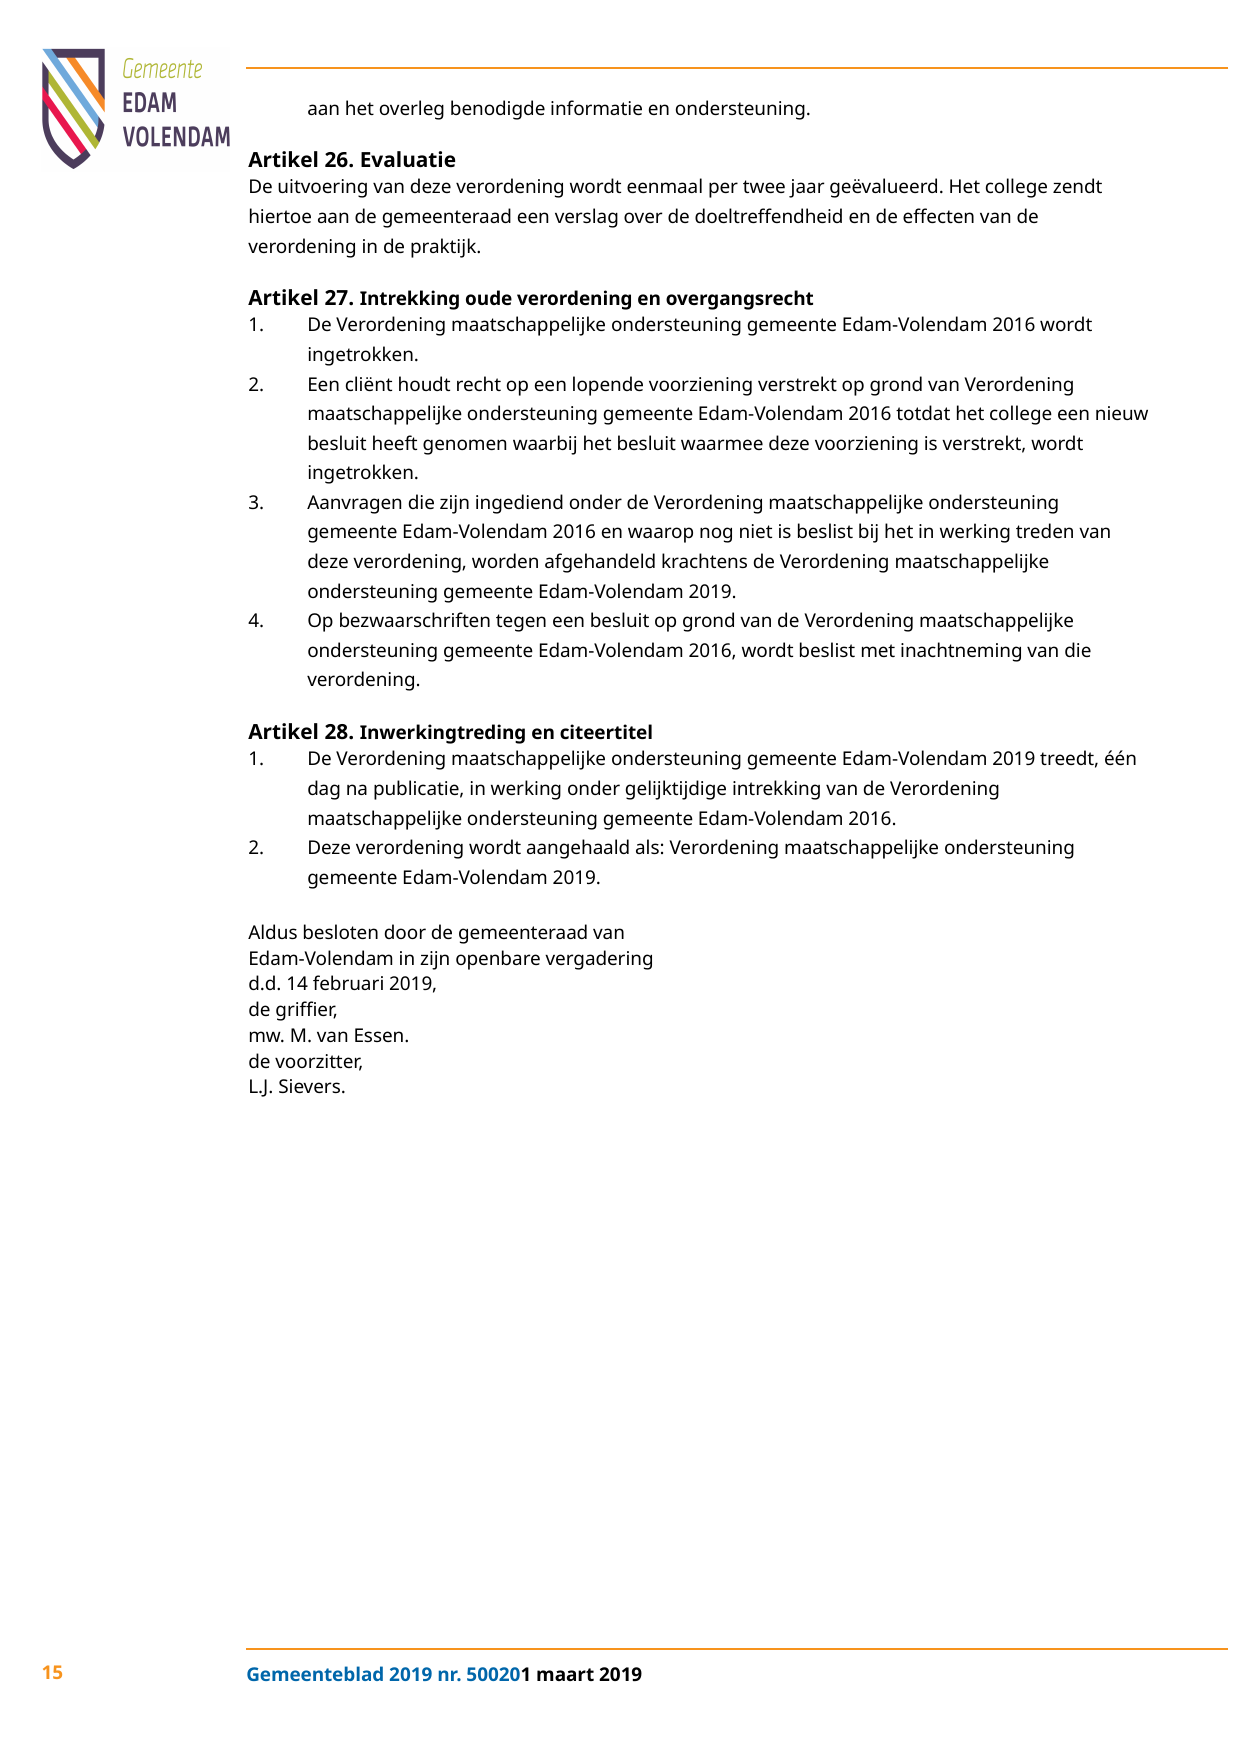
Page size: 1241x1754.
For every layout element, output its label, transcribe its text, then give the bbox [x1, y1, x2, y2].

text De uitvoering van deze verordening wordt eenmaal per twee jaar geëvalueerd. Het college zendt hiertoe aan de gemeenteraad een verslag over de doeltreffendheid en de effecten van de verordening in de praktijk. [248, 174, 1152, 258]
list De Verordening maatschappelijke ondersteuning gemeente Edam-Volendam 2019 treedt, één dag na publicatie, in werking onder gelijktijdige intrekking van de Verordening maatschappelijke ondersteuning gemeente Edam-Volendam 2016. [248, 746, 1152, 830]
text mw. M. van Essen. [248, 1022, 1152, 1048]
list aan het overleg benodigde informatie en ondersteuning. [248, 95, 1152, 121]
text Artikel 28. Inwerkingtreding en citeertitel [248, 717, 1152, 746]
text Artikel 26. Evaluatie [248, 145, 1152, 174]
list Aanvragen die zijn ingediend onder de Verordening maatschappelijke ondersteuning gemeente Edam-Volendam 2016 en waarop nog niet is beslist bij het in werking treden van deze verordening, worden afgehandeld krachtens de Verordening maatschappelijke ondersteuning gemeente Edam-Volendam 2019. [248, 489, 1152, 604]
list Deze verordening wordt aangehaald als: Verordening maatschappelijke ondersteuning gemeente Edam-Volendam 2019. [248, 834, 1152, 889]
text Artikel 27. Intrekking oude verordening en overgangsrecht [248, 283, 1152, 312]
text d.d. 14 februari 2019, [248, 971, 1152, 996]
picture [41, 47, 231, 172]
text de griffier, [248, 996, 1152, 1022]
list Een cliënt houdt recht op een lopende voorziening verstrekt op grond van Verordening maatschappelijke ondersteuning gemeente Edam-Volendam 2016 totdat het college een nieuw besluit heeft genomen waarbij het besluit waarmee deze voorziening is verstrekt, wordt ingetrokken. [248, 371, 1152, 485]
text de voorzitter, [248, 1048, 1152, 1073]
text L.J. Sievers. [248, 1073, 1152, 1099]
text Edam-Volendam in zijn openbare vergadering [248, 945, 1152, 971]
text Aldus besloten door de gemeenteraad van [248, 919, 1152, 945]
list De Verordening maatschappelijke ondersteuning gemeente Edam-Volendam 2016 wordt ingetrokken. [248, 312, 1152, 367]
list Op bezwaarschriften tegen een besluit op grond van de Verordening maatschappelijke ondersteuning gemeente Edam-Volendam 2016, wordt beslist met inachtneming van die verordening. [248, 607, 1152, 692]
